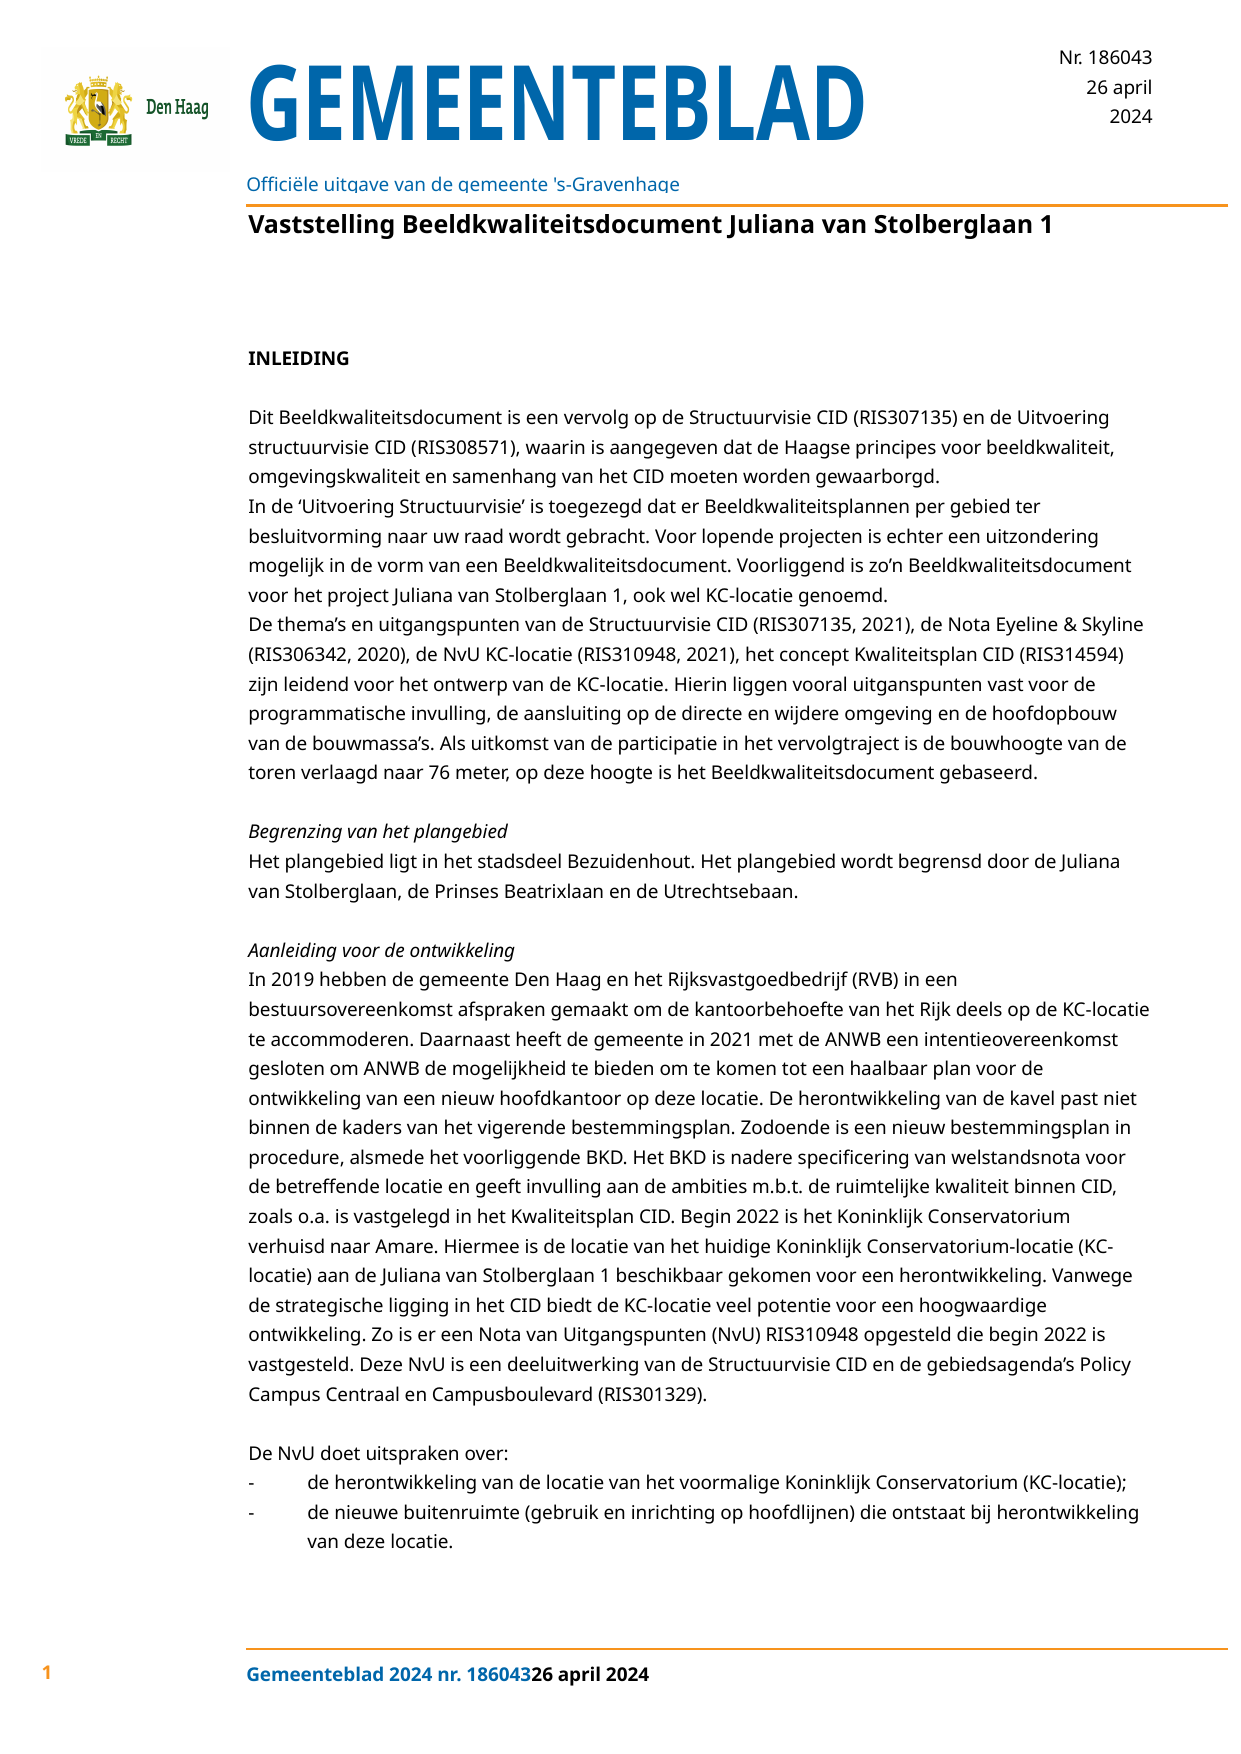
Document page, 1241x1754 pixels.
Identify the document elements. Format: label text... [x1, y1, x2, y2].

list de nieuwe buitenruimte (gebruik en inrichting op hoofdlijnen) die ontstaat bij herontwikkeling van deze locatie. [248, 1499, 1152, 1554]
text Het plangebied ligt in het stadsdeel Bezuidenhout. Het plangebied wordt begrensd door de Juliana van Stolberglaan, de Prinses Beatrixlaan en de Utrechtsebaan. [248, 848, 1152, 903]
text Dit Beeldkwaliteitsdocument is een vervolg op de Structuurvisie CID (RIS307135) en de Uitvoering structuurvisie CID (RIS308571), waarin is aangegeven dat de Haagse principes voor beeldkwaliteit, omgevingskwaliteit en samenhang van het CID moeten worden gewaarborgd. [248, 404, 1152, 489]
text INLEIDING [248, 345, 1152, 371]
text In 2019 hebben de gemeente Den Haag en het Rijksvastgoedbedrijf (RVB) in een bestuursovereenkomst afspraken gemaakt om de kantoorbehoefte van het Rijk deels op de KC-locatie te accommoderen. Daarnaast heeft de gemeente in 2021 met de ANWB een intentieovereenkomst gesloten om ANWB de mogelijkheid te bieden om te komen tot een haalbaar plan voor de ontwikkeling van een nieuw hoofdkantoor op deze locatie. De herontwikkeling van de kavel past niet binnen de kaders van het vigerende bestemmingsplan. Zodoende is een nieuw bestemmingsplan in procedure, alsmede het voorliggende BKD. Het BKD is nadere specificering van welstandsnota voor de betreffende locatie en geeft invulling aan de ambities m.b.t. de ruimtelijke kwaliteit binnen CID, zoals o.a. is vastgelegd in het Kwaliteitsplan CID. Begin 2022 is het Koninklijk Conservatorium verhuisd naar Amare. Hiermee is de locatie van het huidige Koninklijk Conservatorium-locatie (KC-locatie) aan de Juliana van Stolberglaan 1 beschikbaar gekomen voor een herontwikkeling. Vanwege de strategische ligging in het CID biedt de KC-locatie veel potentie voor een hoogwaardige ontwikkeling. Zo is er een Nota van Uitgangspunten (NvU) RIS310948 opgesteld die begin 2022 is vastgesteld. Deze NvU is een deeluitwerking van de Structuurvisie CID en de gebiedsagenda’s Policy Campus Centraal en Campusboulevard (RIS301329). [248, 967, 1152, 1406]
text De NvU doet uitspraken over: [248, 1440, 1152, 1466]
text Vaststelling Beeldkwaliteitsdocument Juliana van Stolberglaan 1 [248, 207, 1152, 241]
list de herontwikkeling van de locatie van het voormalige Koninklijk Conservatorium (KC-locatie); [248, 1469, 1152, 1495]
text Aanleiding voor de ontwikkeling [248, 937, 1152, 963]
picture [41, 47, 231, 172]
text De thema’s en uitgangspunten van de Structuurvisie CID (RIS307135, 2021), de Nota Eyeline & Skyline (RIS306342, 2020), de NvU KC-locatie (RIS310948, 2021), het concept Kwaliteitsplan CID (RIS314594) zijn leidend voor het ontwerp van de KC-locatie. Hierin liggen vooral uitganspunten vast voor de programmatische invulling, de aansluiting op de directe en wijdere omgeving en de hoofdopbouw van de bouwmassa’s. Als uitkomst van de participatie in het vervolgtraject is de bouwhoogte van de toren verlaagd naar 76 meter, op deze hoogte is het Beeldkwaliteitsdocument gebaseerd. [248, 612, 1152, 785]
text Begrenzing van het plangebied [248, 819, 1152, 844]
text In de ‘Uitvoering Structuurvisie’ is toegezegd dat er Beeldkwaliteitsplannen per gebied ter besluitvorming naar uw raad wordt gebracht. Voor lopende projecten is echter een uitzondering mogelijk in de vorm van een Beeldkwaliteitsdocument. Voorliggend is zo’n Beeldkwaliteitsdocument voor het project Juliana van Stolberglaan 1, ook wel KC-locatie genoemd. [248, 493, 1152, 608]
